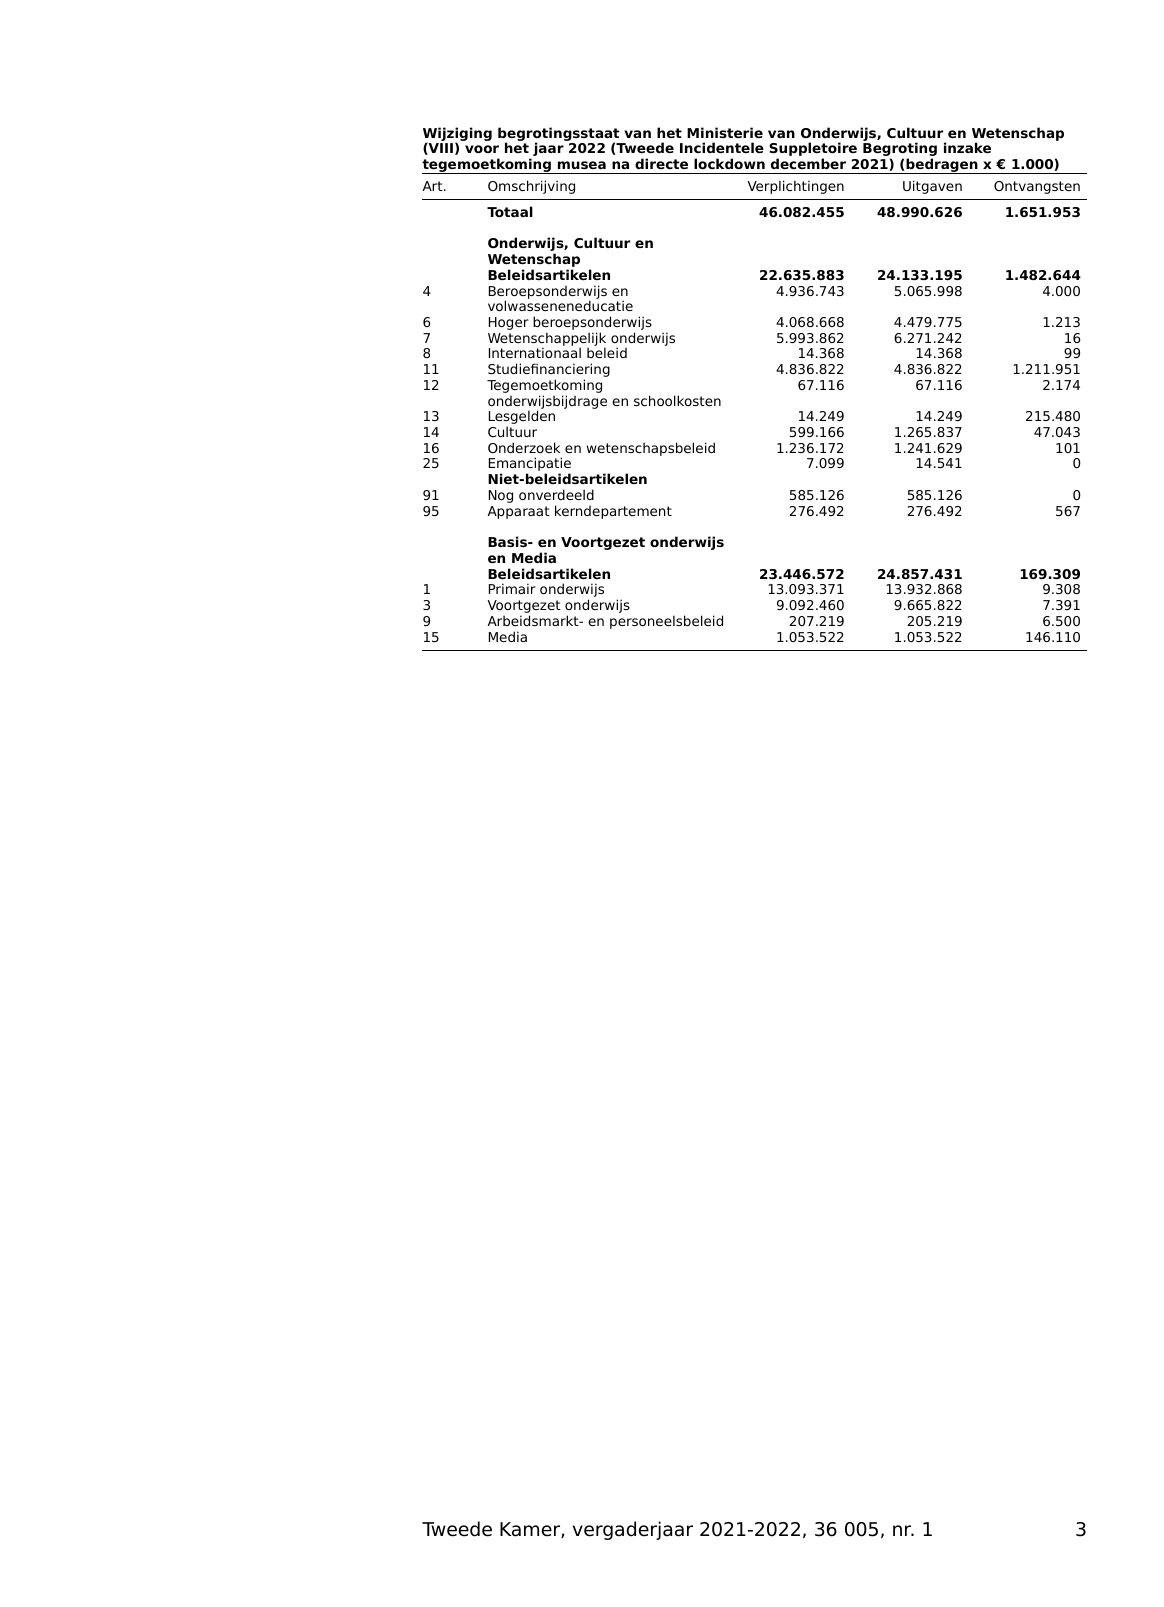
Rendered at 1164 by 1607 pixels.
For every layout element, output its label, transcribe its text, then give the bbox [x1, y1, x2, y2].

table_cell [969, 472, 1087, 488]
table_cell Onderwijs, Cultuur en Wetenschap [481, 236, 732, 268]
table_cell Verplichtingen [732, 174, 850, 199]
table_cell 276.492 [732, 504, 850, 519]
table_cell Hoger beroepsonderwijs [481, 315, 732, 331]
table_cell Basis- en Voortgezet onderwijs en Media [481, 535, 732, 566]
table_cell 1.236.172 [732, 441, 850, 456]
table_cell 0 [969, 488, 1087, 503]
table_cell 13.093.371 [732, 582, 850, 598]
table_cell 1.265.837 [850, 425, 968, 441]
table_cell 16 [422, 441, 481, 456]
table_cell 1 [422, 582, 481, 598]
table_cell [732, 236, 850, 268]
table_cell 1.241.629 [850, 441, 968, 456]
table_cell Niet-beleidsartikelen [481, 472, 732, 488]
table_cell 1.651.953 [969, 200, 1087, 220]
table_cell Beroepsonderwijs en volwasseneneducatie [481, 283, 732, 315]
table_cell [422, 535, 481, 566]
table_cell [850, 519, 968, 535]
table_cell [850, 535, 968, 566]
table_cell Tegemoetkoming onderwijsbijdrage en schoolkosten [481, 378, 732, 409]
table_cell 22.635.883 [732, 268, 850, 283]
table_cell Wetenschappelijk onderwijs [481, 331, 732, 346]
table_cell 14.249 [732, 409, 850, 425]
table_cell 9 [422, 614, 481, 629]
table_cell Uitgaven [850, 174, 968, 199]
table_cell 3 [422, 598, 481, 614]
table_cell 1.482.644 [969, 268, 1087, 283]
table_cell 4.479.775 [850, 315, 968, 331]
table_cell 67.116 [732, 378, 850, 409]
table_cell 7.099 [732, 456, 850, 472]
table_cell 585.126 [732, 488, 850, 503]
table_cell [422, 236, 481, 268]
table_cell 12 [422, 378, 481, 409]
table_cell [732, 519, 850, 535]
table_cell 101 [969, 441, 1087, 456]
table_cell [850, 220, 968, 236]
table_cell 11 [422, 362, 481, 378]
table_cell Beleidsartikelen [481, 268, 732, 283]
table_cell Lesgelden [481, 409, 732, 425]
table_cell [969, 236, 1087, 268]
table_cell 4.000 [969, 283, 1087, 315]
table_cell 6.500 [969, 614, 1087, 629]
table_cell [969, 535, 1087, 566]
table_cell 4.836.822 [850, 362, 968, 378]
table_cell [850, 236, 968, 268]
table_cell 24.133.195 [850, 268, 968, 283]
table_cell Media [481, 629, 732, 650]
table_cell [481, 519, 732, 535]
table_cell 13.932.868 [850, 582, 968, 598]
table_cell Beleidsartikelen [481, 566, 732, 582]
table_cell 14.368 [850, 346, 968, 362]
table_cell 6 [422, 315, 481, 331]
table_cell Nog onverdeeld [481, 488, 732, 503]
table_cell Internationaal beleid [481, 346, 732, 362]
table_cell 4 [422, 283, 481, 315]
table_cell 14.541 [850, 456, 968, 472]
table_cell 1.211.951 [969, 362, 1087, 378]
table_cell 1.053.522 [850, 629, 968, 650]
table_cell 567 [969, 504, 1087, 519]
table_cell 599.166 [732, 425, 850, 441]
table_cell 1.213 [969, 315, 1087, 331]
table_cell 4.936.743 [732, 283, 850, 315]
table_cell 4.836.822 [732, 362, 850, 378]
table_cell 15 [422, 629, 481, 650]
table_cell 1.053.522 [732, 629, 850, 650]
table_cell Voortgezet onderwijs [481, 598, 732, 614]
table_cell 0 [969, 456, 1087, 472]
table_cell Apparaat kerndepartement [481, 504, 732, 519]
table_cell 7.391 [969, 598, 1087, 614]
table_cell 7 [422, 331, 481, 346]
table_cell Totaal [481, 200, 732, 220]
table_cell 5.993.862 [732, 331, 850, 346]
table_cell Cultuur [481, 425, 732, 441]
table_cell 99 [969, 346, 1087, 362]
table_cell [422, 268, 481, 283]
table_cell Onderzoek en wetenschapsbeleid [481, 441, 732, 456]
table_cell Omschrijving [481, 174, 732, 199]
table_cell [422, 220, 481, 236]
table_cell 48.990.626 [850, 200, 968, 220]
table_cell 23.446.572 [732, 566, 850, 582]
table_cell 6.271.242 [850, 331, 968, 346]
table_cell [969, 220, 1087, 236]
table_cell Ontvangsten [969, 174, 1087, 199]
table_cell 95 [422, 504, 481, 519]
table_cell [422, 472, 481, 488]
table_cell 14.249 [850, 409, 968, 425]
table_cell 146.110 [969, 629, 1087, 650]
table_cell 205.219 [850, 614, 968, 629]
table_cell 16 [969, 331, 1087, 346]
table_cell 9.092.460 [732, 598, 850, 614]
table_cell 8 [422, 346, 481, 362]
table_header Wijziging begrotingsstaat van het Ministerie van Onderwijs, Cultuur en Wetenschap (VIII) voor het jaar 2022 (Tweede Incidentele Suppletoire Begroting inzake tegemoetkoming musea na directe lockdown december 2021) (bedragen x € 1.000) [422, 126, 1087, 173]
table_cell 14.368 [732, 346, 850, 362]
table_cell Arbeidsmarkt- en personeelsbeleid [481, 614, 732, 629]
table_cell 169.309 [969, 566, 1087, 582]
table_cell 9.665.822 [850, 598, 968, 614]
table_cell 276.492 [850, 504, 968, 519]
table_cell [732, 535, 850, 566]
table_cell [422, 200, 481, 220]
table_cell 46.082.455 [732, 200, 850, 220]
table_cell [481, 220, 732, 236]
table_cell Art. [422, 174, 481, 199]
table_cell [732, 472, 850, 488]
table_cell 215.480 [969, 409, 1087, 425]
table_cell [422, 519, 481, 535]
table_cell 585.126 [850, 488, 968, 503]
table_cell 9.308 [969, 582, 1087, 598]
table_cell 91 [422, 488, 481, 503]
table_cell 14 [422, 425, 481, 441]
table_cell Emancipatie [481, 456, 732, 472]
table_cell 4.068.668 [732, 315, 850, 331]
table_cell [969, 519, 1087, 535]
table_cell 24.857.431 [850, 566, 968, 582]
table_cell 2.174 [969, 378, 1087, 409]
table_cell Studiefinanciering [481, 362, 732, 378]
table_cell 47.043 [969, 425, 1087, 441]
table_cell 5.065.998 [850, 283, 968, 315]
table_cell 25 [422, 456, 481, 472]
table_cell [850, 472, 968, 488]
table_cell Primair onderwijs [481, 582, 732, 598]
table_cell 207.219 [732, 614, 850, 629]
table_cell 67.116 [850, 378, 968, 409]
table_cell [732, 220, 850, 236]
table_cell 13 [422, 409, 481, 425]
table_cell [422, 566, 481, 582]
